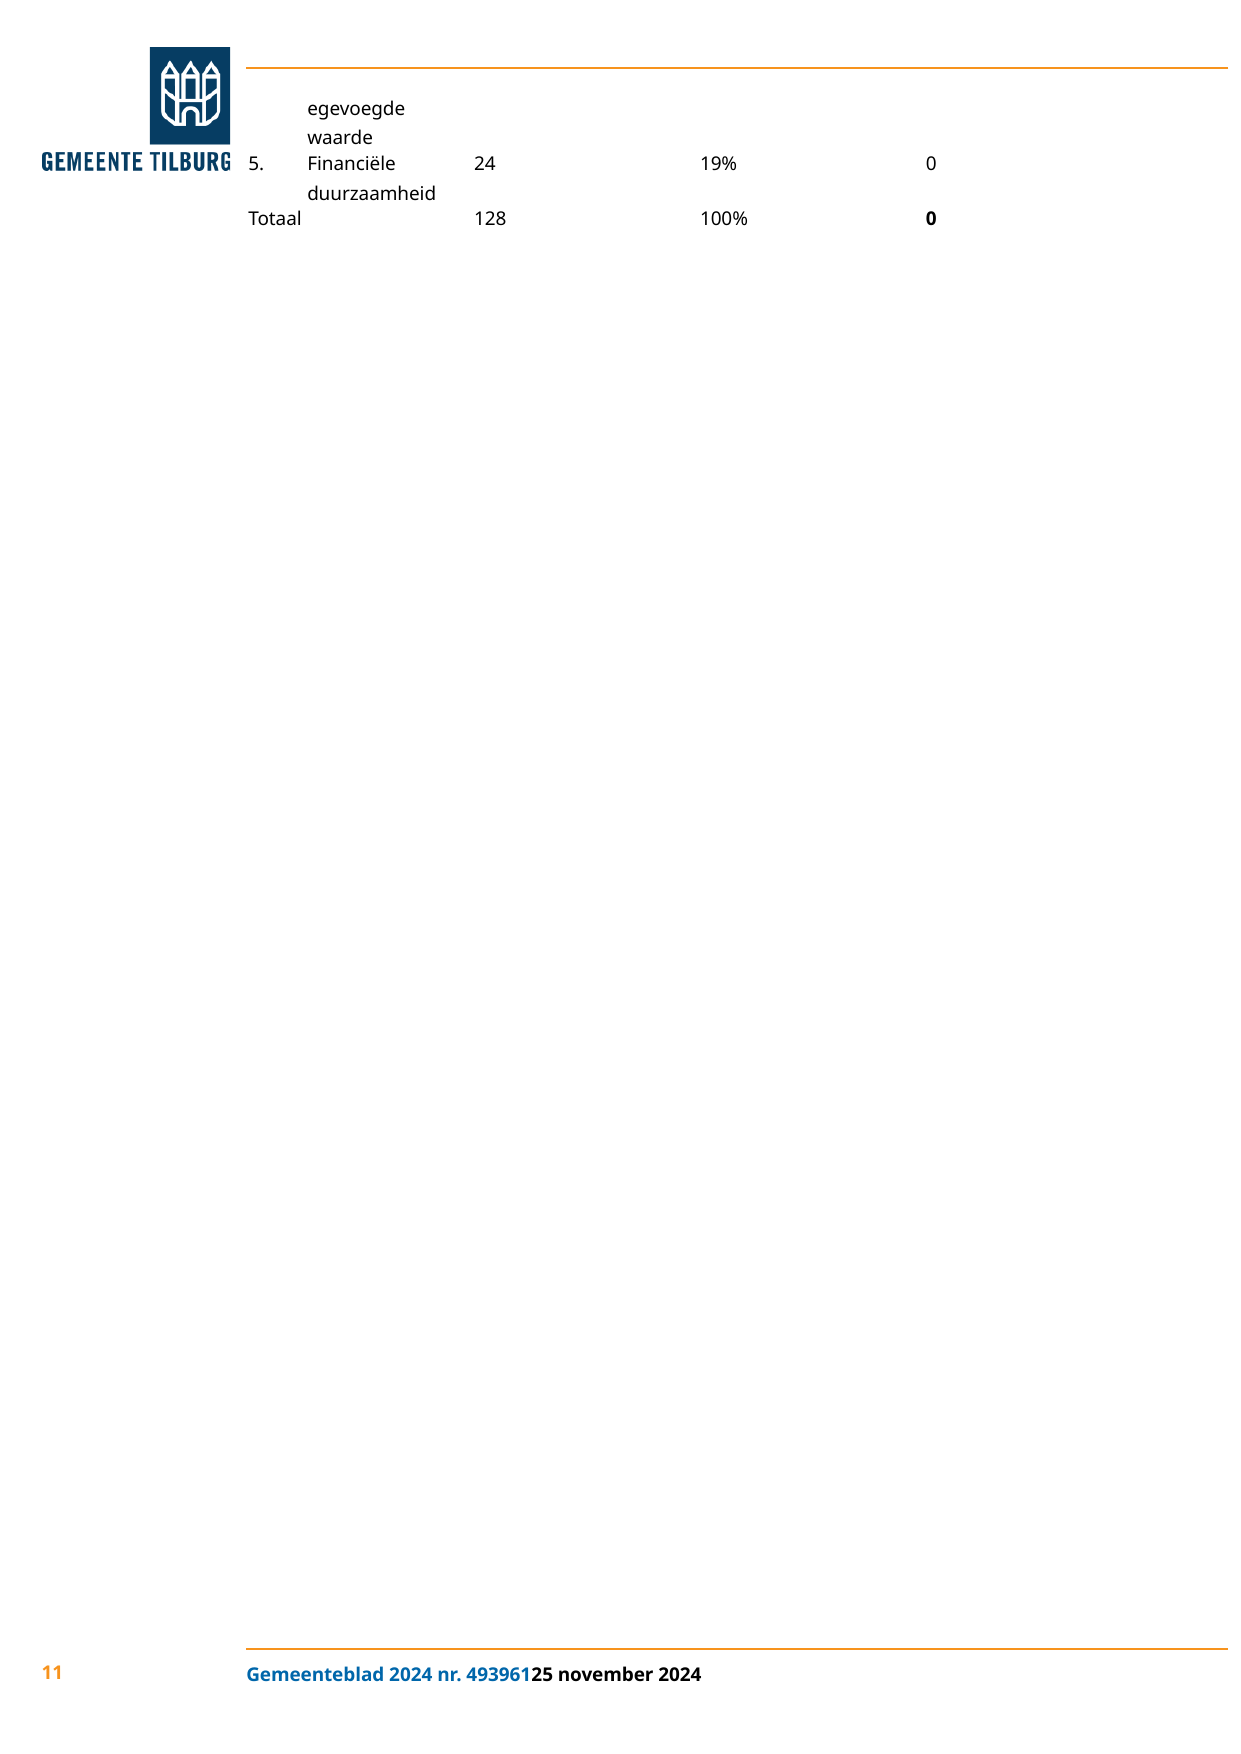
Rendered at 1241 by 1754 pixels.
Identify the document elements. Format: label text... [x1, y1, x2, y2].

table_cell 100% [700, 205, 926, 231]
table_cell 19% [700, 150, 926, 205]
table_cell 0 [926, 150, 1152, 205]
table_cell [926, 95, 1152, 150]
table_cell 24 [474, 150, 700, 205]
picture [41, 47, 231, 172]
table_cell Financiële duurzaamheid [248, 150, 474, 205]
table_cell 0 [926, 205, 1152, 231]
table_cell [700, 95, 926, 150]
table_cell [474, 95, 700, 150]
table_cell egevoegde waarde [248, 95, 474, 150]
table_cell 128 [474, 205, 700, 231]
table_cell Totaal [248, 205, 474, 231]
